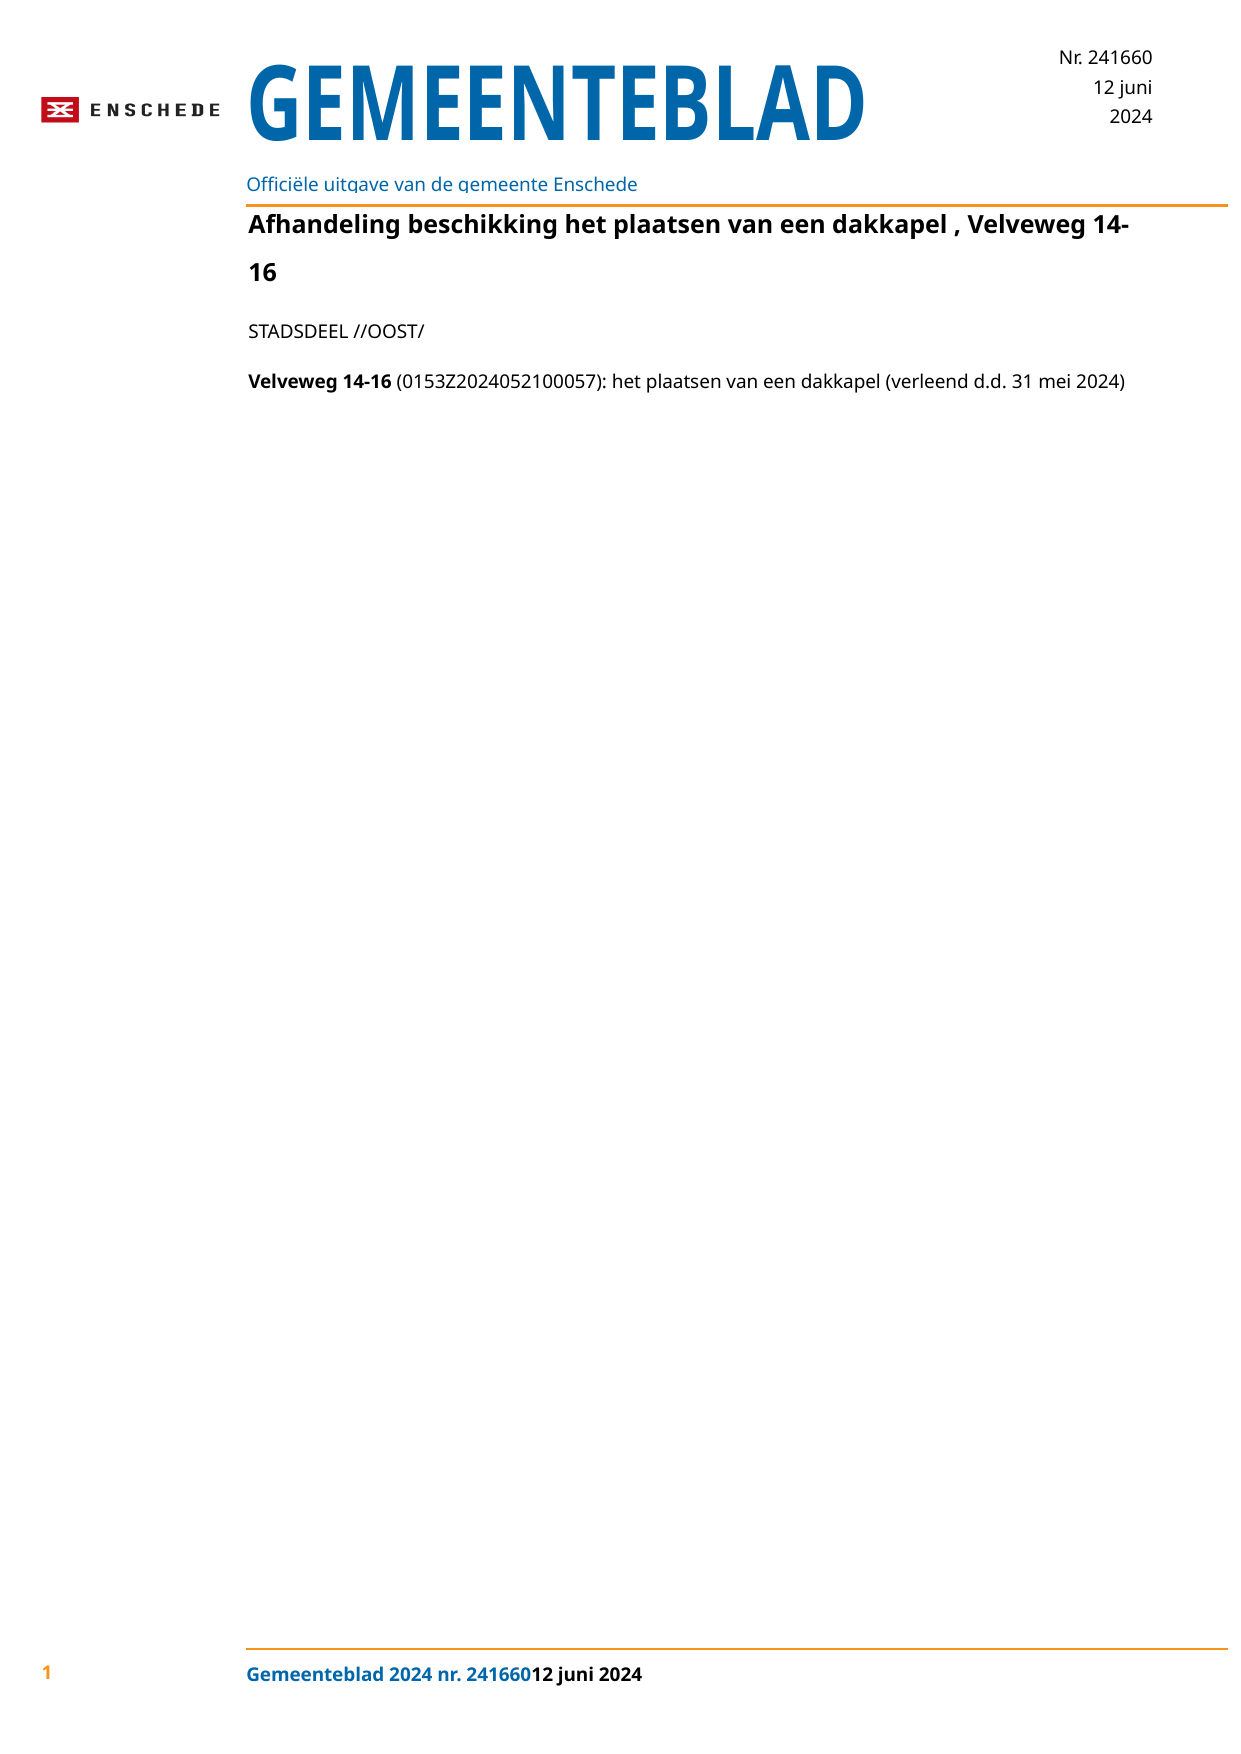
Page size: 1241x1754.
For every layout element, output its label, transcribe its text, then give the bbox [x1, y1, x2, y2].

picture [41, 47, 231, 172]
text Velveweg 14-16 (0153Z2024052100057): het plaatsen van een dakkapel (verleend d.d. 31 mei 2024) [248, 368, 1152, 394]
text STADSDEEL //OOST/ [248, 318, 1152, 344]
text Afhandeling beschikking het plaatsen van een dakkapel , Velveweg 14-16 [248, 207, 1152, 288]
